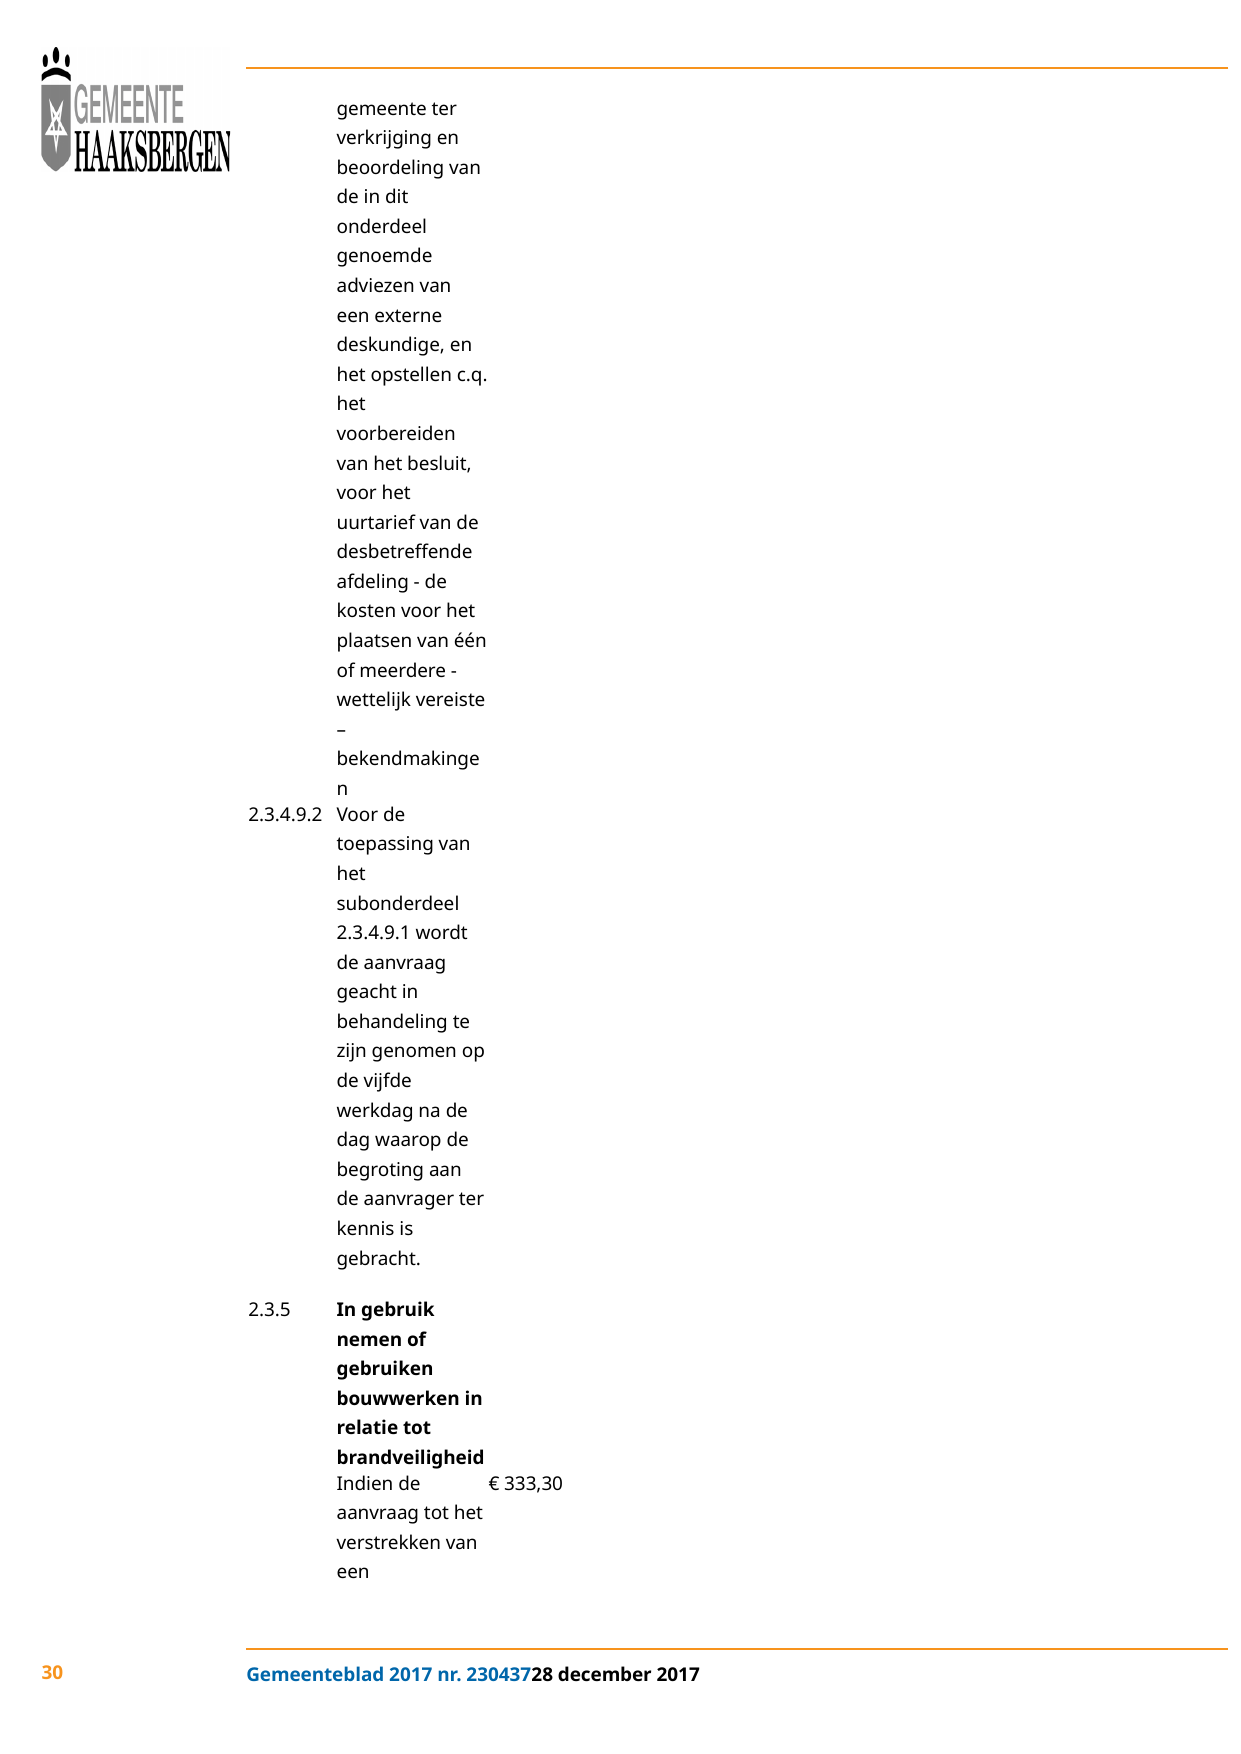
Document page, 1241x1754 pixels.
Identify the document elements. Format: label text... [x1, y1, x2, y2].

table_cell [248, 95, 336, 801]
table_cell 2.3.5 [248, 1296, 336, 1470]
table_cell € 333,30 [488, 1470, 577, 1584]
picture [41, 47, 231, 172]
table_cell [336, 1270, 488, 1296]
table_cell [488, 801, 577, 1270]
table_cell 2.3.4.9.2 [248, 801, 336, 1270]
table_cell Indien de aanvraag tot het verstrekken van een [336, 1470, 488, 1584]
table_cell Voor de toepassing van het subonderdeel 2.3.4.9.1 wordt de aanvraag geacht in behandeling te zijn genomen op de vijfde werkdag na de dag waarop de begroting aan de aanvrager ter kennis is gebracht. [336, 801, 488, 1270]
table_cell In gebruik nemen of gebruiken bouwwerken in relatie tot brandveiligheid [336, 1296, 488, 1470]
table_cell [488, 95, 577, 801]
table_cell [248, 1470, 336, 1584]
table_cell [248, 1270, 336, 1296]
table_cell [488, 1296, 577, 1470]
table_cell gemeente ter verkrijging en beoordeling van de in dit onderdeel genoemde adviezen van een externe deskundige, en het opstellen c.q. het voorbereiden van het besluit, voor het uurtarief van de desbetreffende afdeling - de kosten voor het plaatsen van één of meerdere - wettelijk vereiste – bekendmakingen [336, 95, 488, 801]
table_cell [488, 1270, 577, 1296]
